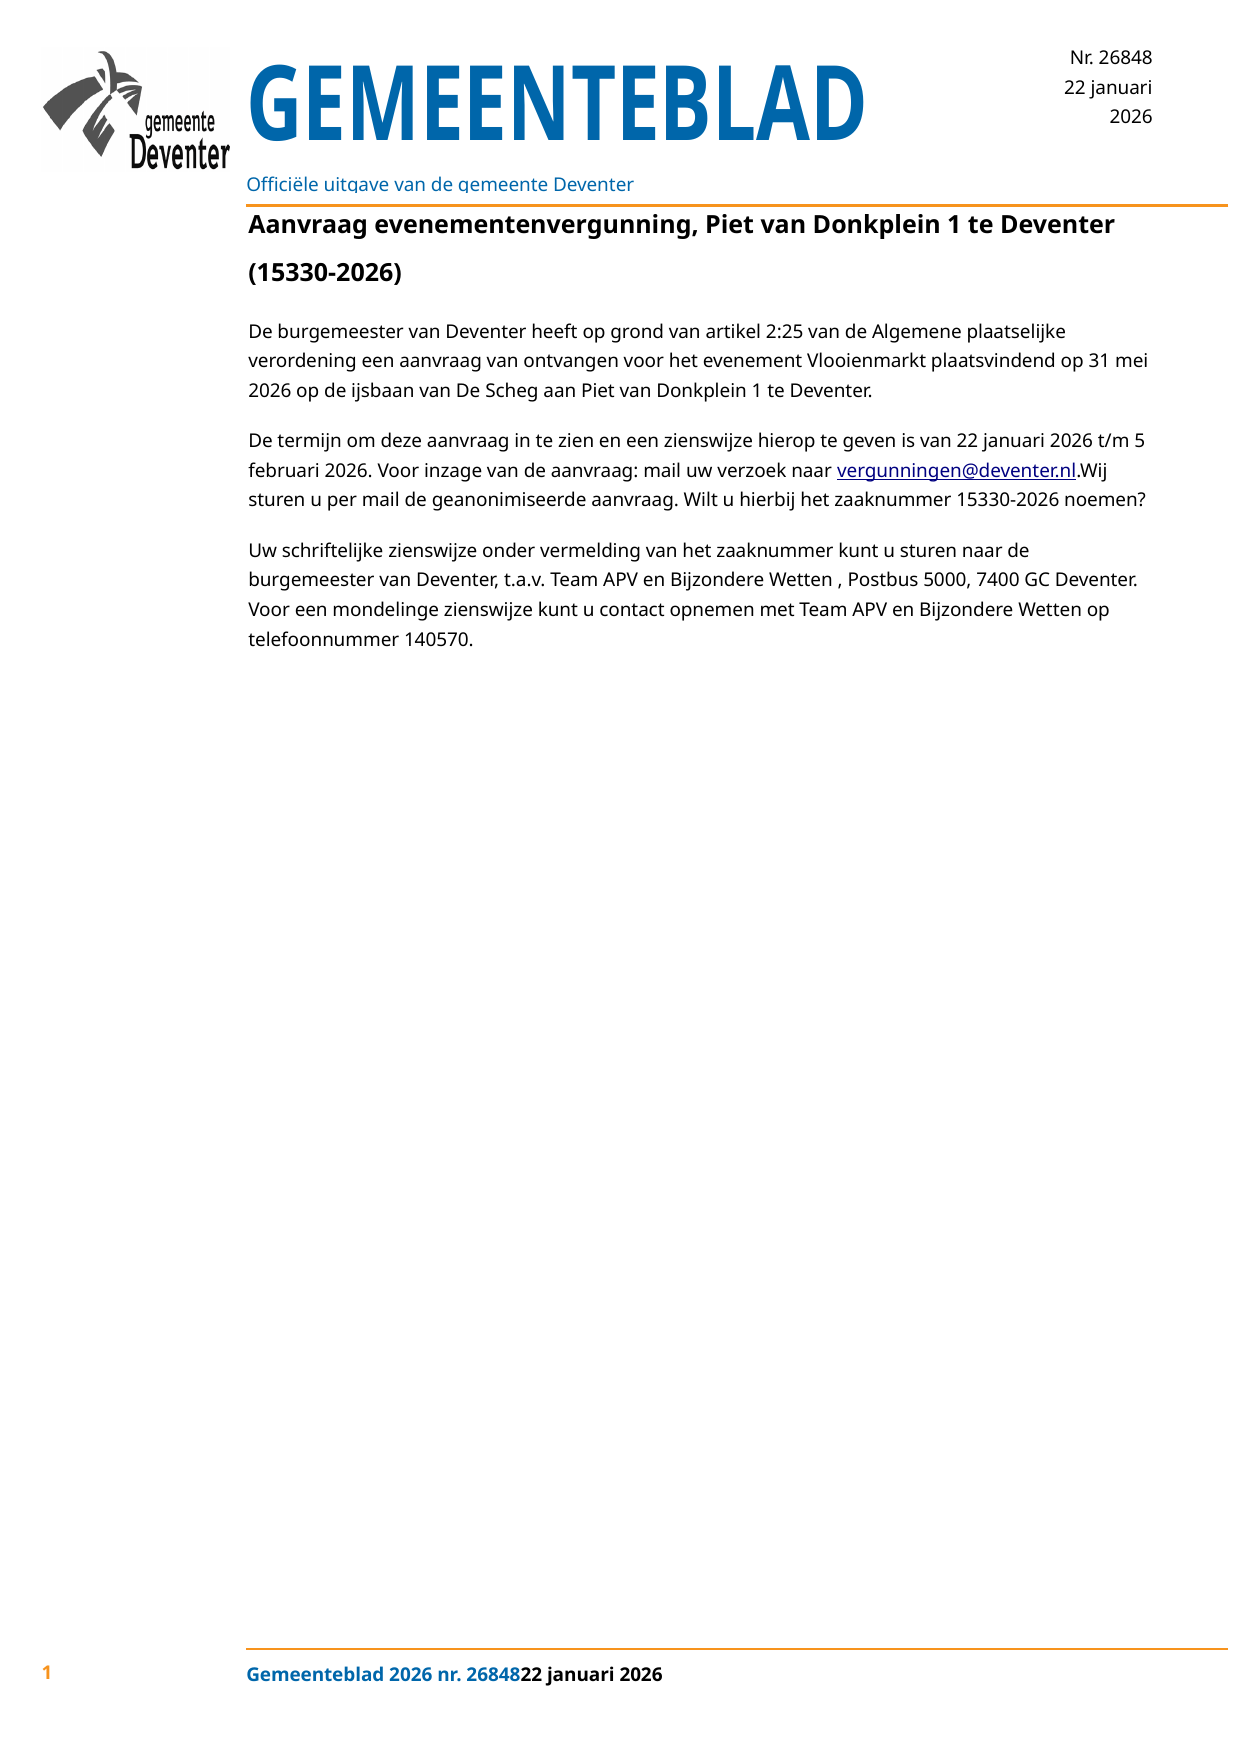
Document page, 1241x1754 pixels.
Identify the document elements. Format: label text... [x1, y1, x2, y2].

text De burgemeester van Deventer heeft op grond van artikel 2:25 van de Algemene plaatselijke verordening een aanvraag van ontvangen voor het evenement Vlooienmarkt plaatsvindend op 31 mei 2026 op de ijsbaan van De Scheg aan Piet van Donkplein 1 te Deventer. [248, 318, 1152, 403]
text De termijn om deze aanvraag in te zien en een zienswijze hierop te geven is van 22 januari 2026 t/m 5 februari 2026. Voor inzage van de aanvraag: mail uw verzoek naar vergunningen@deventer.nl.Wij sturen u per mail de geanonimiseerde aanvraag. Wilt u hierbij het zaaknummer 15330-2026 noemen? [248, 427, 1152, 512]
text Uw schriftelijke zienswijze onder vermelding van het zaaknummer kunt u sturen naar de burgemeester van Deventer, t.a.v. Team APV en Bijzondere Wetten , Postbus 5000, 7400 GC Deventer. Voor een mondelinge zienswijze kunt u contact opnemen met Team APV en Bijzondere Wetten op telefoonnummer 140570. [248, 537, 1152, 652]
picture [41, 47, 231, 172]
text Aanvraag evenementenvergunning, Piet van Donkplein 1 te Deventer (15330-2026) [248, 207, 1152, 288]
